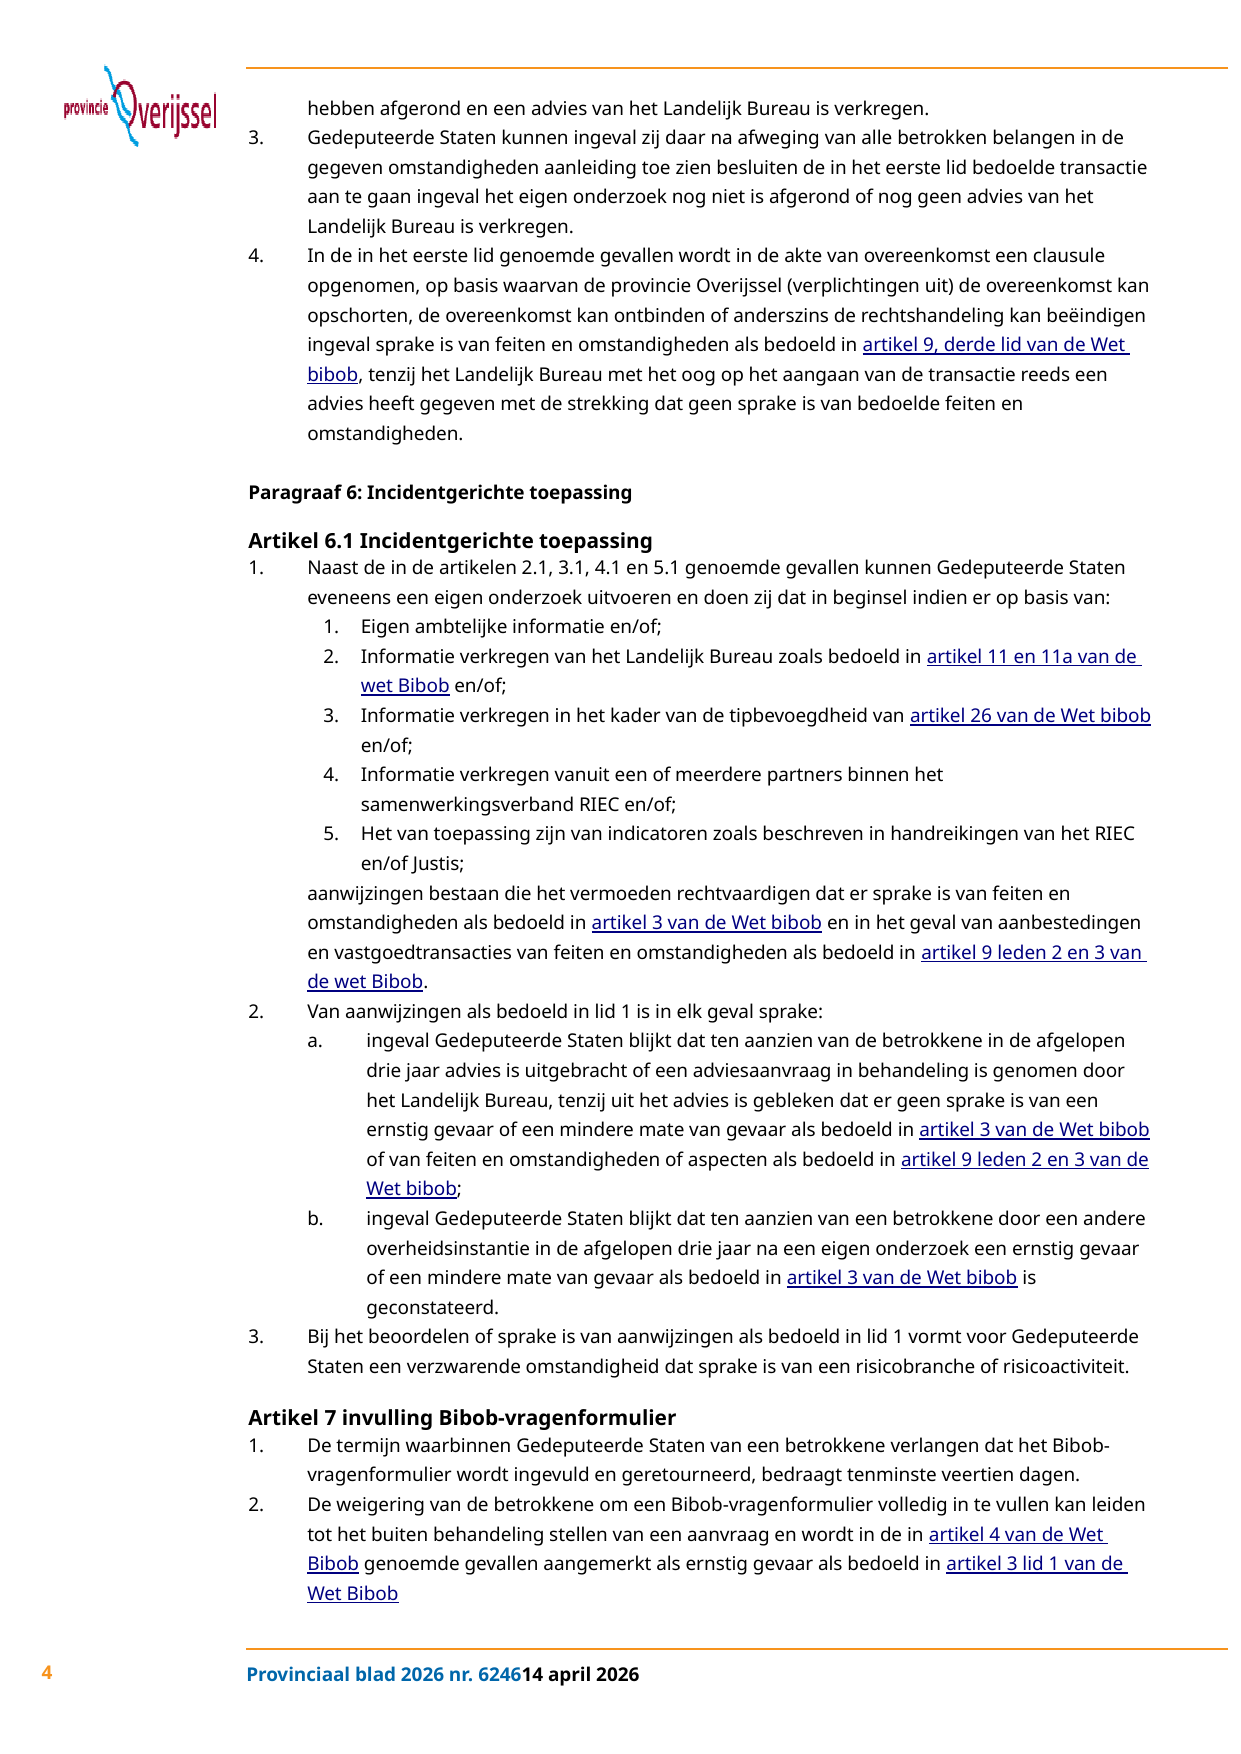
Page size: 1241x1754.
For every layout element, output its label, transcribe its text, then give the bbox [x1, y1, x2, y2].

picture [41, 47, 231, 172]
list Eigen ambtelijke informatie en/of; [323, 613, 1152, 639]
list Informatie verkregen in het kader van de tipbevoegdheid van artikel 26 van de Wet bibob en/of; [323, 702, 1152, 758]
list aanwijzingen bestaan die het vermoeden rechtvaardigen dat er sprake is van feiten en omstandigheden als bedoeld in artikel 3 van de Wet bibob en in het geval van aanbestedingen en vastgoedtransacties van feiten en omstandigheden als bedoeld in artikel 9 leden 2 en 3 van de wet Bibob. [248, 880, 1152, 994]
list ingeval Gedeputeerde Staten blijkt dat ten aanzien van een betrokkene door een andere overheidsinstantie in de afgelopen drie jaar na een eigen onderzoek een ernstig gevaar of een mindere mate van gevaar als bedoeld in artikel 3 van de Wet bibob is geconstateerd. [307, 1205, 1152, 1320]
list De weigering van de betrokkene om een Bibob-vragenformulier volledig in te vullen kan leiden tot het buiten behandeling stellen van een aanvraag en wordt in de in artikel 4 van de Wet Bibob genoemde gevallen aangemerkt als ernstig gevaar als bedoeld in artikel 3 lid 1 van de Wet Bibob [248, 1491, 1152, 1606]
list Van aanwijzingen als bedoeld in lid 1 is in elk geval sprake: [248, 998, 1152, 1024]
list Bij het beoordelen of sprake is van aanwijzingen als bedoeld in lid 1 vormt voor Gedeputeerde Staten een verzwarende omstandigheid dat sprake is van een risicobranche of risicoactiviteit. [248, 1323, 1152, 1379]
text Paragraaf 6: Incidentgerichte toepassing [248, 479, 1152, 505]
list ingeval Gedeputeerde Staten blijkt dat ten aanzien van de betrokkene in de afgelopen drie jaar advies is uitgebracht of een adviesaanvraag in behandeling is genomen door het Landelijk Bureau, tenzij uit het advies is gebleken dat er geen sprake is van een ernstig gevaar of een mindere mate van gevaar als bedoeld in artikel 3 van de Wet bibob of van feiten en omstandigheden of aspecten als bedoeld in artikel 9 leden 2 en 3 van de Wet bibob; [307, 1028, 1152, 1201]
text Artikel 6.1 Incidentgerichte toepassing [248, 526, 1152, 554]
list In de in het eerste lid genoemde gevallen wordt in de akte van overeenkomst een clausule opgenomen, op basis waarvan de provincie Overijssel (verplichtingen uit) de overeenkomst kan opschorten, de overeenkomst kan ontbinden of anderszins de rechtshandeling kan beëindigen ingeval sprake is van feiten en omstandigheden als bedoeld in artikel 9, derde lid van de Wet bibob, tenzij het Landelijk Bureau met het oog op het aangaan van de transactie reeds een advies heeft gegeven met de strekking dat geen sprake is van bedoelde feiten en omstandigheden. [248, 243, 1152, 446]
list hebben afgerond en een advies van het Landelijk Bureau is verkregen. [248, 95, 1152, 121]
list Informatie verkregen vanuit een of meerdere partners binnen het samenwerkingsverband RIEC en/of; [323, 761, 1152, 817]
text Artikel 7 invulling Bibob-vragenformulier [248, 1403, 1152, 1432]
list Informatie verkregen van het Landelijk Bureau zoals bedoeld in artikel 11 en 11a van de wet Bibob en/of; [323, 643, 1152, 698]
list Naast de in de artikelen 2.1, 3.1, 4.1 en 5.1 genoemde gevallen kunnen Gedeputeerde Staten eveneens een eigen onderzoek uitvoeren en doen zij dat in beginsel indien er op basis van: [248, 554, 1152, 610]
list Gedeputeerde Staten kunnen ingeval zij daar na afweging van alle betrokken belangen in de gegeven omstandigheden aanleiding toe zien besluiten de in het eerste lid bedoelde transactie aan te gaan ingeval het eigen onderzoek nog niet is afgerond of nog geen advies van het Landelijk Bureau is verkregen. [248, 124, 1152, 239]
list De termijn waarbinnen Gedeputeerde Staten van een betrokkene verlangen dat het Bibob-vragenformulier wordt ingevuld en geretourneerd, bedraagt tenminste veertien dagen. [248, 1432, 1152, 1487]
list Het van toepassing zijn van indicatoren zoals beschreven in handreikingen van het RIEC en/of Justis; [323, 821, 1152, 876]
